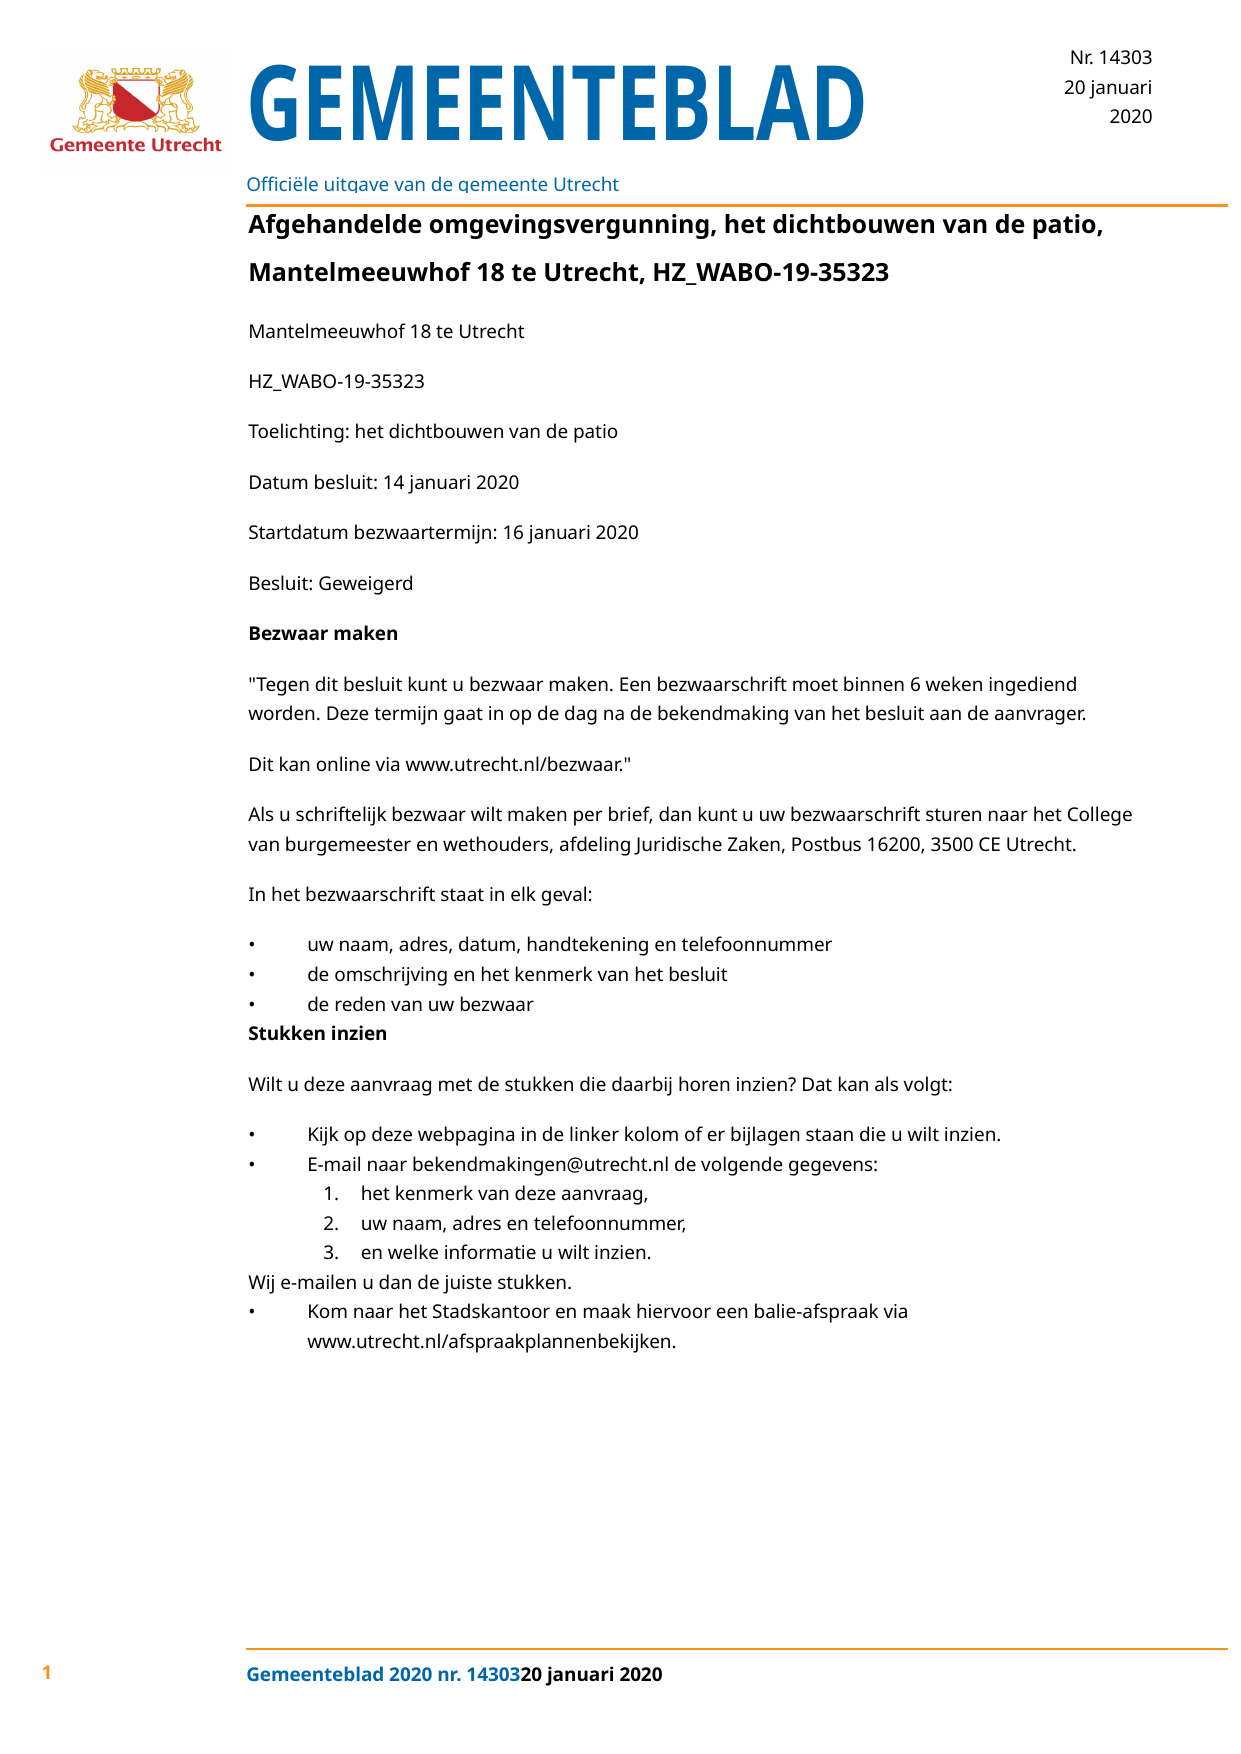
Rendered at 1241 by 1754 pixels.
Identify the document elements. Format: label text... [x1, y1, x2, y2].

text Wilt u deze aanvraag met de stukken die daarbij horen inzien? Dat kan als volgt: [248, 1071, 1152, 1097]
text HZ_WABO-19-35323 [248, 368, 1152, 394]
list de reden van uw bezwaar [248, 991, 1152, 1017]
list de omschrijving en het kenmerk van het besluit [248, 961, 1152, 987]
text Bezwaar maken [248, 620, 1152, 646]
text Wij e-mailen u dan de juiste stukken. [248, 1269, 1152, 1295]
text In het bezwaarschrift staat in elk geval: [248, 881, 1152, 907]
text Als u schriftelijk bezwaar wilt maken per brief, dan kunt u uw bezwaarschrift sturen naar het College van burgemeester en wethouders, afdeling Juridische Zaken, Postbus 16200, 3500 CE Utrecht. [248, 801, 1152, 857]
text Dit kan online via www.utrecht.nl/bezwaar." [248, 751, 1152, 777]
list uw naam, adres en telefoonnummer, [323, 1210, 1152, 1236]
text Datum besluit: 14 januari 2020 [248, 469, 1152, 495]
text Besluit: Geweigerd [248, 570, 1152, 596]
text Toelichting: het dichtbouwen van de patio [248, 419, 1152, 444]
text Mantelmeeuwhof 18 te Utrecht [248, 318, 1152, 344]
list E-mail naar bekendmakingen@utrecht.nl de volgende gegevens: [248, 1151, 1152, 1177]
text Afgehandelde omgevingsvergunning, het dichtbouwen van de patio, Mantelmeeuwhof 18 te Utrecht, HZ_WABO-19-35323 [248, 207, 1152, 288]
list Kom naar het Stadskantoor en maak hiervoor een balie-afspraak via www.utrecht.nl/afspraakplannenbekijken. [248, 1299, 1152, 1354]
text "Tegen dit besluit kunt u bezwaar maken. Een bezwaarschrift moet binnen 6 weken ingediend worden. Deze termijn gaat in op de dag na de bekendmaking van het besluit aan de aanvrager. [248, 671, 1152, 726]
text Stukken inzien [248, 1020, 1152, 1046]
list en welke informatie u wilt inzien. [323, 1239, 1152, 1265]
picture [41, 47, 231, 172]
text Startdatum bezwaartermijn: 16 januari 2020 [248, 519, 1152, 545]
list Kijk op deze webpagina in de linker kolom of er bijlagen staan die u wilt inzien. [248, 1121, 1152, 1147]
list het kenmerk van deze aanvraag, [323, 1180, 1152, 1206]
list uw naam, adres, datum, handtekening en telefoonnummer [248, 932, 1152, 957]
